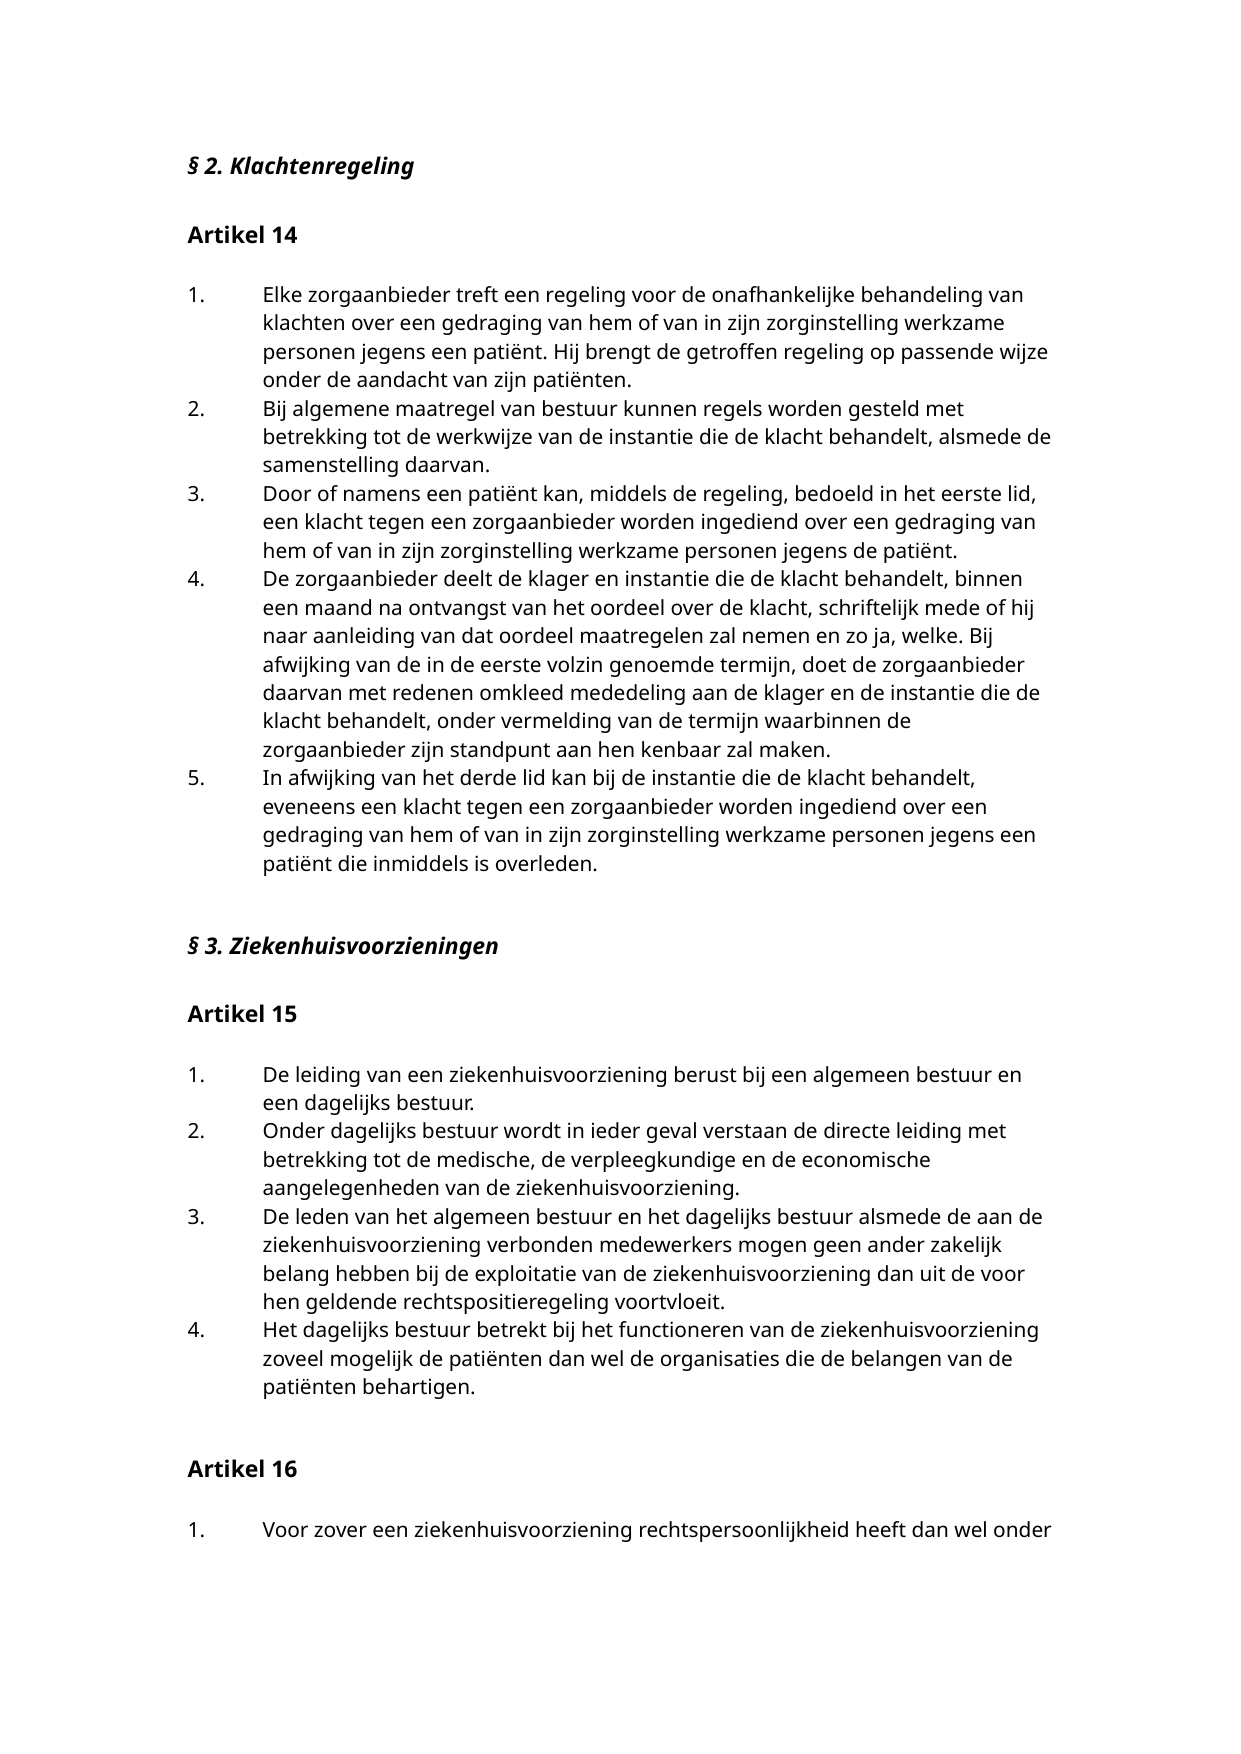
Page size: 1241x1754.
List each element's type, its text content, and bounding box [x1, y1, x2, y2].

list Het dagelijks bestuur betrekt bij het functioneren van de ziekenhuisvoorziening zoveel mogelijk de patiënten dan wel de organisaties die de belangen van de patiënten behartigen. [187, 1316, 1053, 1401]
list De leiding van een ziekenhuisvoorziening berust bij een algemeen bestuur en een dagelijks bestuur. [187, 1060, 1053, 1117]
subtitle § 2. Klachtenregeling [187, 150, 1053, 181]
subtitle Artikel 16 [187, 1453, 1053, 1485]
list Bij algemene maatregel van bestuur kunnen regels worden gesteld met betrekking tot de werkwijze van de instantie die de klacht behandelt, alsmede de samenstelling daarvan. [187, 394, 1053, 479]
subtitle Artikel 15 [187, 998, 1053, 1030]
list Door of namens een patiënt kan, middels de regeling, bedoeld in het eerste lid, een klacht tegen een zorgaanbieder worden ingediend over een gedraging van hem of van in zijn zorginstelling werkzame personen jegens de patiënt. [187, 479, 1053, 564]
list Onder dagelijks bestuur wordt in ieder geval verstaan de directe leiding met betrekking tot de medische, de verpleegkundige en de economische aangelegenheden van de ziekenhuisvoorziening. [187, 1117, 1053, 1202]
list Voor zover een ziekenhuisvoorziening rechtspersoonlijkheid heeft dan wel onder [187, 1515, 1053, 1543]
list De leden van het algemeen bestuur en het dagelijks bestuur alsmede de aan de ziekenhuisvoorziening verbonden medewerkers mogen geen ander zakelijk belang hebben bij de exploitatie van de ziekenhuisvoorziening dan uit de voor hen geldende rechtspositieregeling voortvloeit. [187, 1202, 1053, 1316]
subtitle § 3. Ziekenhuisvoorzieningen [187, 930, 1053, 961]
subtitle Artikel 14 [187, 219, 1053, 250]
list In afwijking van het derde lid kan bij de instantie die de klacht behandelt, eveneens een klacht tegen een zorgaanbieder worden ingediend over een gedraging van hem of van in zijn zorginstelling werkzame personen jegens een patiënt die inmiddels is overleden. [187, 763, 1053, 877]
list De zorgaanbieder deelt de klager en instantie die de klacht behandelt, binnen een maand na ontvangst van het oordeel over de klacht, schriftelijk mede of hij naar aanleiding van dat oordeel maatregelen zal nemen en zo ja, welke. Bij afwijking van de in de eerste volzin genoemde termijn, doet de zorgaanbieder daarvan met redenen omkleed mededeling aan de klager en de instantie die de klacht behandelt, onder vermelding van de termijn waarbinnen de zorgaanbieder zijn standpunt aan hen kenbaar zal maken. [187, 564, 1053, 763]
list Elke zorgaanbieder treft een regeling voor de onafhankelijke behandeling van klachten over een gedraging van hem of van in zijn zorginstelling werkzame personen jegens een patiënt. Hij brengt de getroffen regeling op passende wijze onder de aandacht van zijn patiënten. [187, 280, 1053, 394]
